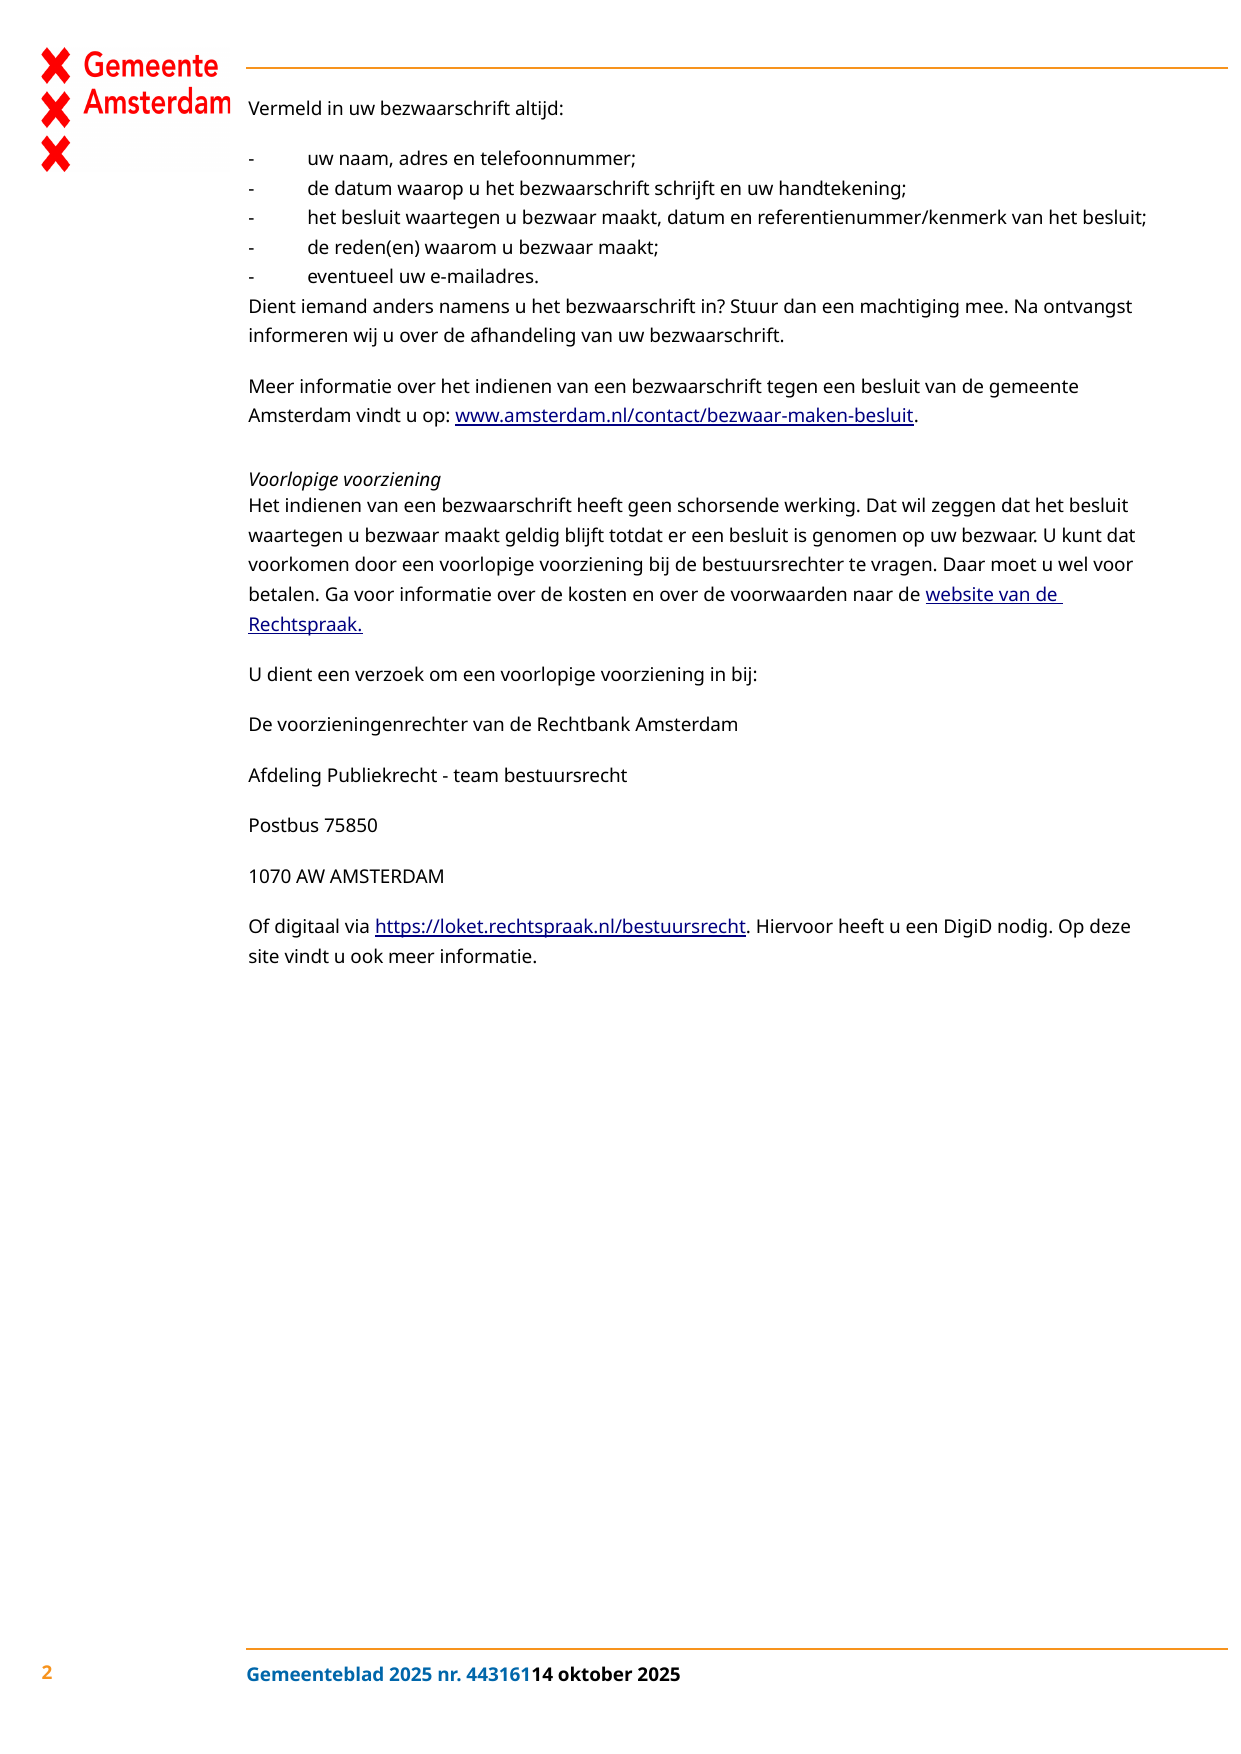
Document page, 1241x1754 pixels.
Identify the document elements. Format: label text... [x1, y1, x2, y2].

list de reden(en) waarom u bezwaar maakt; [248, 234, 1152, 260]
list de datum waarop u het bezwaarschrift schrijft en uw handtekening; [248, 175, 1152, 201]
text Postbus 75850 [248, 812, 1152, 838]
text De voorzieningenrechter van de Rechtbank Amsterdam [248, 712, 1152, 737]
list eventueel uw e-mailadres. [248, 263, 1152, 289]
list het besluit waartegen u bezwaar maakt, datum en referentienummer/kenmerk van het besluit; [248, 204, 1152, 230]
list uw naam, adres en telefoonnummer; [248, 145, 1152, 171]
text Meer informatie over het indienen van een bezwaarschrift tegen een besluit van de gemeente Amsterdam vindt u op: www.amsterdam.nl/contact/bezwaar-maken-besluit. [248, 373, 1152, 428]
text 1070 AW AMSTERDAM [248, 863, 1152, 888]
text U dient een verzoek om een voorlopige voorziening in bij: [248, 661, 1152, 687]
text Vermeld in uw bezwaarschrift altijd: [248, 95, 1152, 121]
text Het indienen van een bezwaarschrift heeft geen schorsende werking. Dat wil zeggen dat het besluit waartegen u bezwaar maakt geldig blijft totdat er een besluit is genomen op uw bezwaar. U kunt dat voorkomen door een voorlopige voorziening bij de bestuursrechter te vragen. Daar moet u wel voor betalen. Ga voor informatie over de kosten en over de voorwaarden naar de website van de Rechtspraak. [248, 492, 1152, 636]
text Afdeling Publiekrecht - team bestuursrecht [248, 762, 1152, 788]
text Of digitaal via https://loket.rechtspraak.nl/bestuursrecht. Hiervoor heeft u een DigiD nodig. Op deze site vindt u ook meer informatie. [248, 913, 1152, 968]
picture [41, 47, 231, 172]
text Voorlopige voorziening [248, 467, 1152, 492]
text Dient iemand anders namens u het bezwaarschrift in? Stuur dan een machtiging mee. Na ontvangst informeren wij u over de afhandeling van uw bezwaarschrift. [248, 293, 1152, 348]
